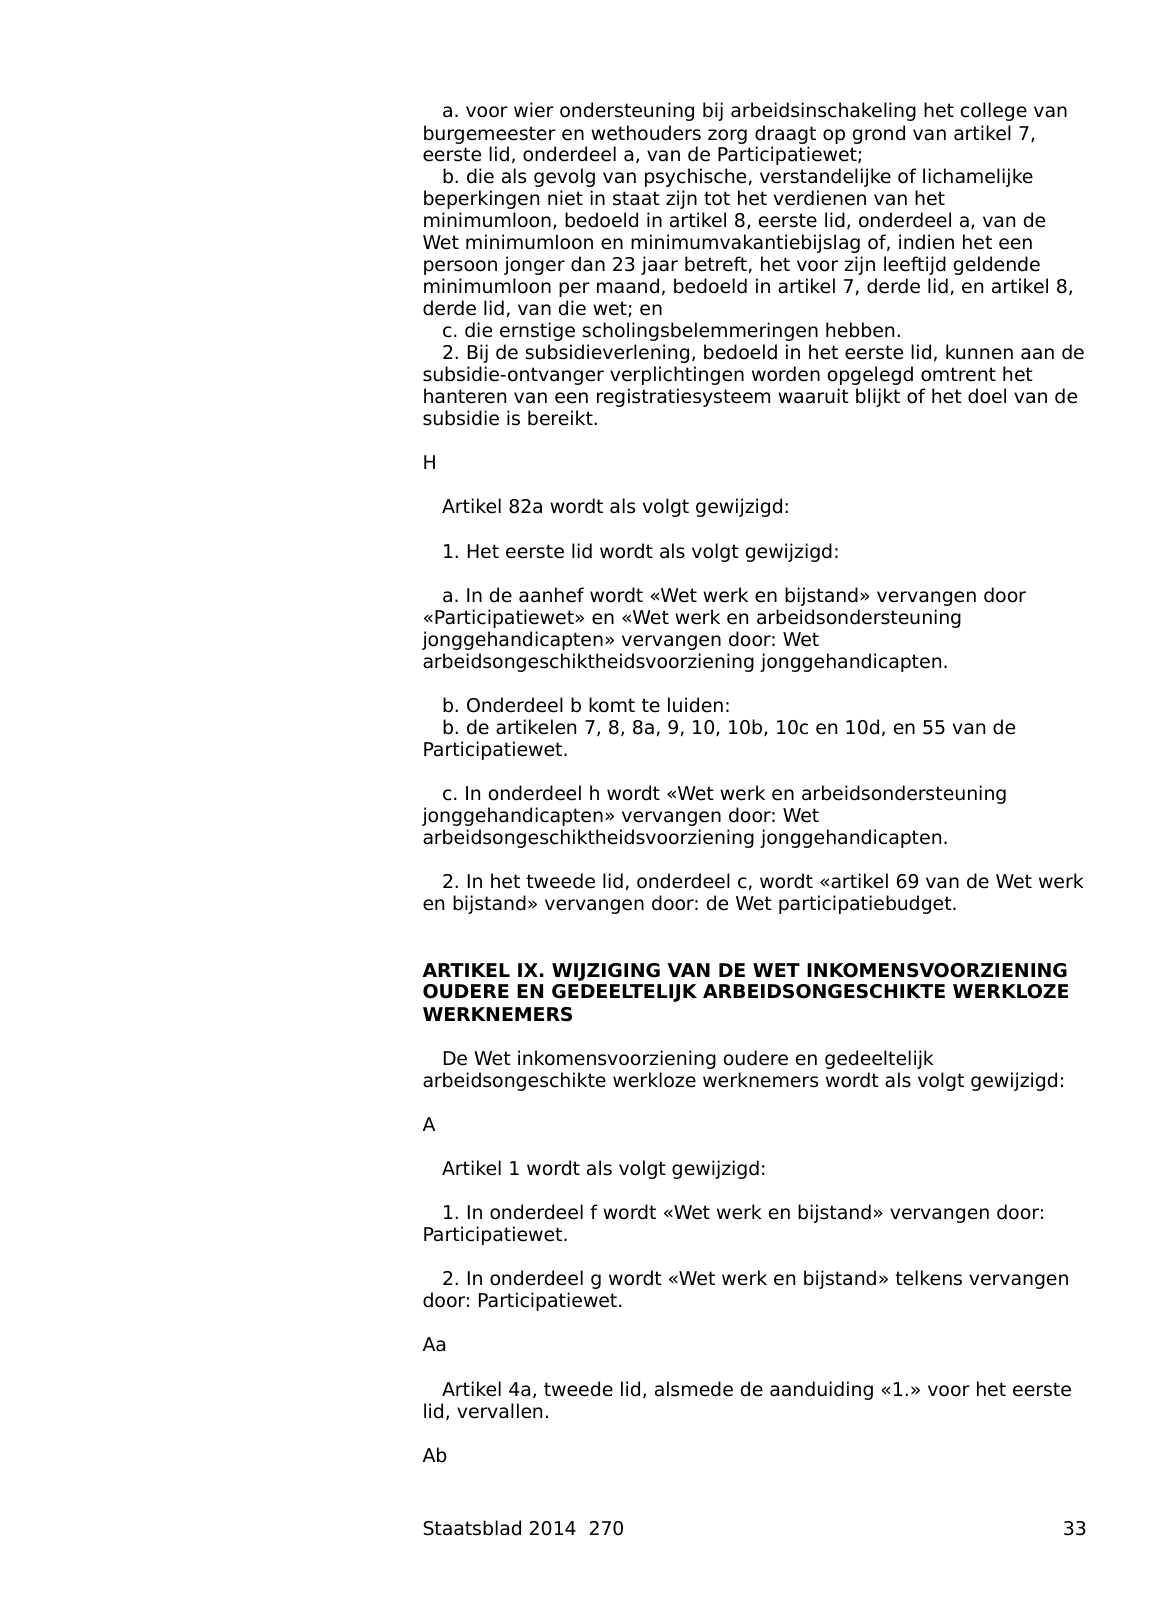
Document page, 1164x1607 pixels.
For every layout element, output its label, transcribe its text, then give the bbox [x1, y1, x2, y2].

text 1. Het eerste lid wordt als volgt gewijzigd: [422, 541, 1087, 563]
text b. die als gevolg van psychische, verstandelijke of lichamelijke beperkingen niet in staat zijn tot het verdienen van het minimumloon, bedoeld in artikel 8, eerste lid, onderdeel a, van de Wet minimumloon en minimumvakantiebijslag of, indien het een persoon jonger dan 23 jaar betreft, het voor zijn leeftijd geldende minimumloon per maand, bedoeld in artikel 7, derde lid, en artikel 8, derde lid, van die wet; en [422, 166, 1087, 320]
text Artikel 82a wordt als volgt gewijzigd: [422, 496, 1087, 518]
text a. In de aanhef wordt «Wet werk en bijstand» vervangen door «Participatiewet» en «Wet werk en arbeidsondersteuning jonggehandicapten» vervangen door: Wet arbeidsongeschiktheidsvoorziening jonggehandicapten. [422, 585, 1087, 673]
text Artikel 4a, tweede lid, alsmede de aanduiding «1.» voor het eerste lid, vervallen. [422, 1378, 1087, 1422]
text Aa [422, 1334, 1087, 1356]
text c. In onderdeel h wordt «Wet werk en arbeidsondersteuning jonggehandicapten» vervangen door: Wet arbeidsongeschiktheidsvoorziening jonggehandicapten. [422, 783, 1087, 849]
text 1. In onderdeel f wordt «Wet werk en bijstand» vervangen door: Participatiewet. [422, 1202, 1087, 1246]
text a. voor wier ondersteuning bij arbeidsinschakeling het college van burgemeester en wethouders zorg draagt op grond van artikel 7, eerste lid, onderdeel a, van de Participatiewet; [422, 100, 1087, 166]
text b. Onderdeel b komt te luiden: [422, 695, 1087, 717]
text H [422, 452, 1087, 474]
subtitle ARTIKEL IX. WIJZIGING VAN DE WET INKOMENSVOORZIENING OUDERE EN GEDEELTELIJK ARBEIDSONGESCHIKTE WERKLOZE WERKNEMERS [422, 959, 1087, 1025]
text Ab [422, 1445, 1087, 1467]
text 2. In onderdeel g wordt «Wet werk en bijstand» telkens vervangen door: Participatiewet. [422, 1268, 1087, 1312]
text De Wet inkomensvoorziening oudere en gedeeltelijk arbeidsongeschikte werkloze werknemers wordt als volgt gewijzigd: [422, 1048, 1087, 1092]
text A [422, 1114, 1087, 1136]
text 2. In het tweede lid, onderdeel c, wordt «artikel 69 van de Wet werk en bijstand» vervangen door: de Wet participatiebudget. [422, 871, 1087, 915]
text 2. Bij de subsidieverlening, bedoeld in het eerste lid, kunnen aan de subsidie-ontvanger verplichtingen worden opgelegd omtrent het hanteren van een registratiesysteem waaruit blijkt of het doel van de subsidie is bereikt. [422, 342, 1087, 430]
text c. die ernstige scholingsbelemmeringen hebben. [422, 320, 1087, 342]
text b. de artikelen 7, 8, 8a, 9, 10, 10b, 10c en 10d, en 55 van de Participatiewet. [422, 717, 1087, 761]
text Artikel 1 wordt als volgt gewijzigd: [422, 1158, 1087, 1180]
